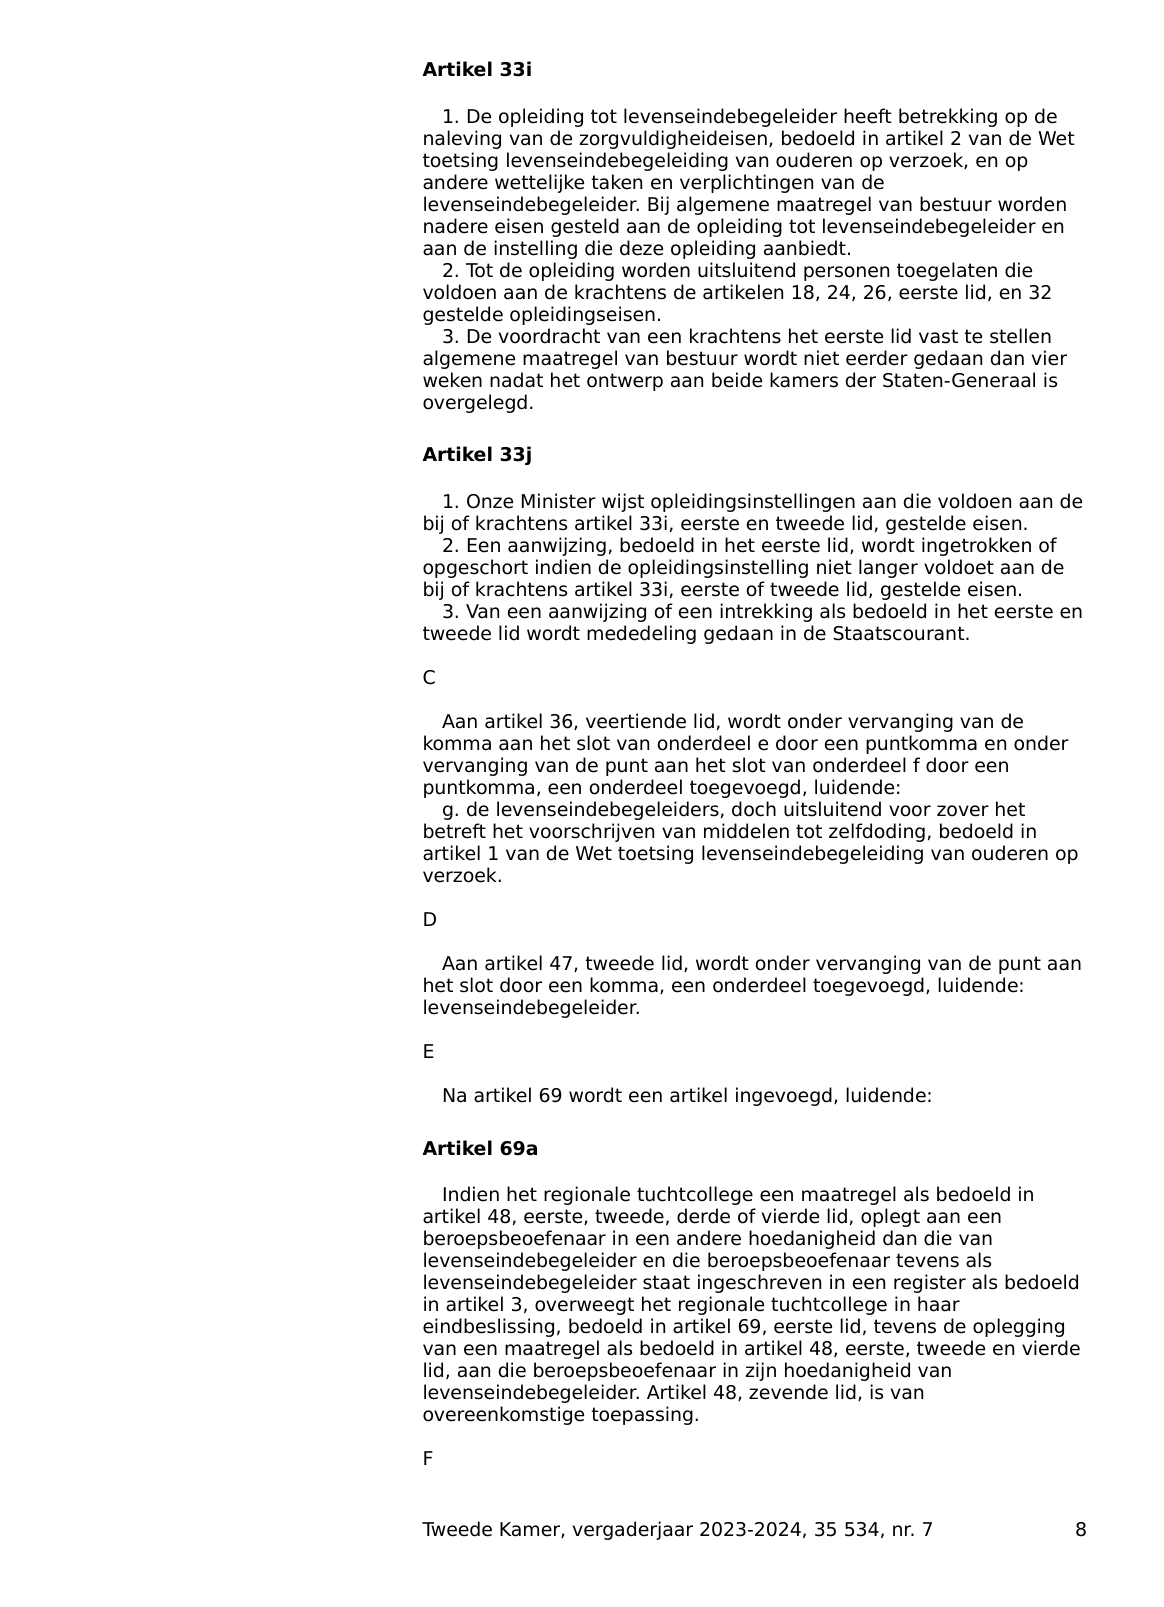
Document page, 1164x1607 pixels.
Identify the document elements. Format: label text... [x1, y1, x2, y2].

text Aan artikel 47, tweede lid, wordt onder vervanging van de punt aan het slot door een komma, een onderdeel toegevoegd, luidende: levenseindebegeleider. [422, 953, 1087, 1019]
text 2. Tot de opleiding worden uitsluitend personen toegelaten die voldoen aan de krachtens de artikelen 18, 24, 26, eerste lid, en 32 gestelde opleidingseisen. [422, 260, 1087, 326]
text F [422, 1448, 1087, 1470]
subtitle Artikel 69a [422, 1137, 1087, 1159]
subtitle Artikel 33j [422, 444, 1087, 466]
text 1. Onze Minister wijst opleidingsinstellingen aan die voldoen aan de bij of krachtens artikel 33i, eerste en tweede lid, gestelde eisen. [422, 491, 1087, 535]
subtitle Artikel 33i [422, 59, 1087, 81]
text 3. Van een aanwijzing of een intrekking als bedoeld in het eerste en tweede lid wordt mededeling gedaan in de Staatscourant. [422, 601, 1087, 644]
text C [422, 667, 1087, 689]
text Na artikel 69 wordt een artikel ingevoegd, luidende: [422, 1085, 1087, 1107]
text Aan artikel 36, veertiende lid, wordt onder vervanging van de komma aan het slot van onderdeel e door een puntkomma en onder vervanging van de punt aan het slot van onderdeel f door een puntkomma, een onderdeel toegevoegd, luidende: [422, 711, 1087, 799]
text g. de levenseindebegeleiders, doch uitsluitend voor zover het betreft het voorschrijven van middelen tot zelfdoding, bedoeld in artikel 1 van de Wet toetsing levenseindebegeleiding van ouderen op verzoek. [422, 799, 1087, 887]
text D [422, 909, 1087, 931]
text 3. De voordracht van een krachtens het eerste lid vast te stellen algemene maatregel van bestuur wordt niet eerder gedaan dan vier weken nadat het ontwerp aan beide kamers der Staten-Generaal is overgelegd. [422, 326, 1087, 414]
text E [422, 1041, 1087, 1063]
text 1. De opleiding tot levenseindebegeleider heeft betrekking op de naleving van de zorgvuldigheideisen, bedoeld in artikel 2 van de Wet toetsing levenseindebegeleiding van ouderen op verzoek, en op andere wettelijke taken en verplichtingen van de levenseindebegeleider. Bij algemene maatregel van bestuur worden nadere eisen gesteld aan de opleiding tot levenseindebegeleider en aan de instelling die deze opleiding aanbiedt. [422, 106, 1087, 260]
text Indien het regionale tuchtcollege een maatregel als bedoeld in artikel 48, eerste, tweede, derde of vierde lid, oplegt aan een beroepsbeoefenaar in een andere hoedanigheid dan die van levenseindebegeleider en die beroepsbeoefenaar tevens als levenseindebegeleider staat ingeschreven in een register als bedoeld in artikel 3, overweegt het regionale tuchtcollege in haar eindbeslissing, bedoeld in artikel 69, eerste lid, tevens de oplegging van een maatregel als bedoeld in artikel 48, eerste, tweede en vierde lid, aan die beroepsbeoefenaar in zijn hoedanigheid van levenseindebegeleider. Artikel 48, zevende lid, is van overeenkomstige toepassing. [422, 1184, 1087, 1426]
text 2. Een aanwijzing, bedoeld in het eerste lid, wordt ingetrokken of opgeschort indien de opleidingsinstelling niet langer voldoet aan de bij of krachtens artikel 33i, eerste of tweede lid, gestelde eisen. [422, 535, 1087, 601]
